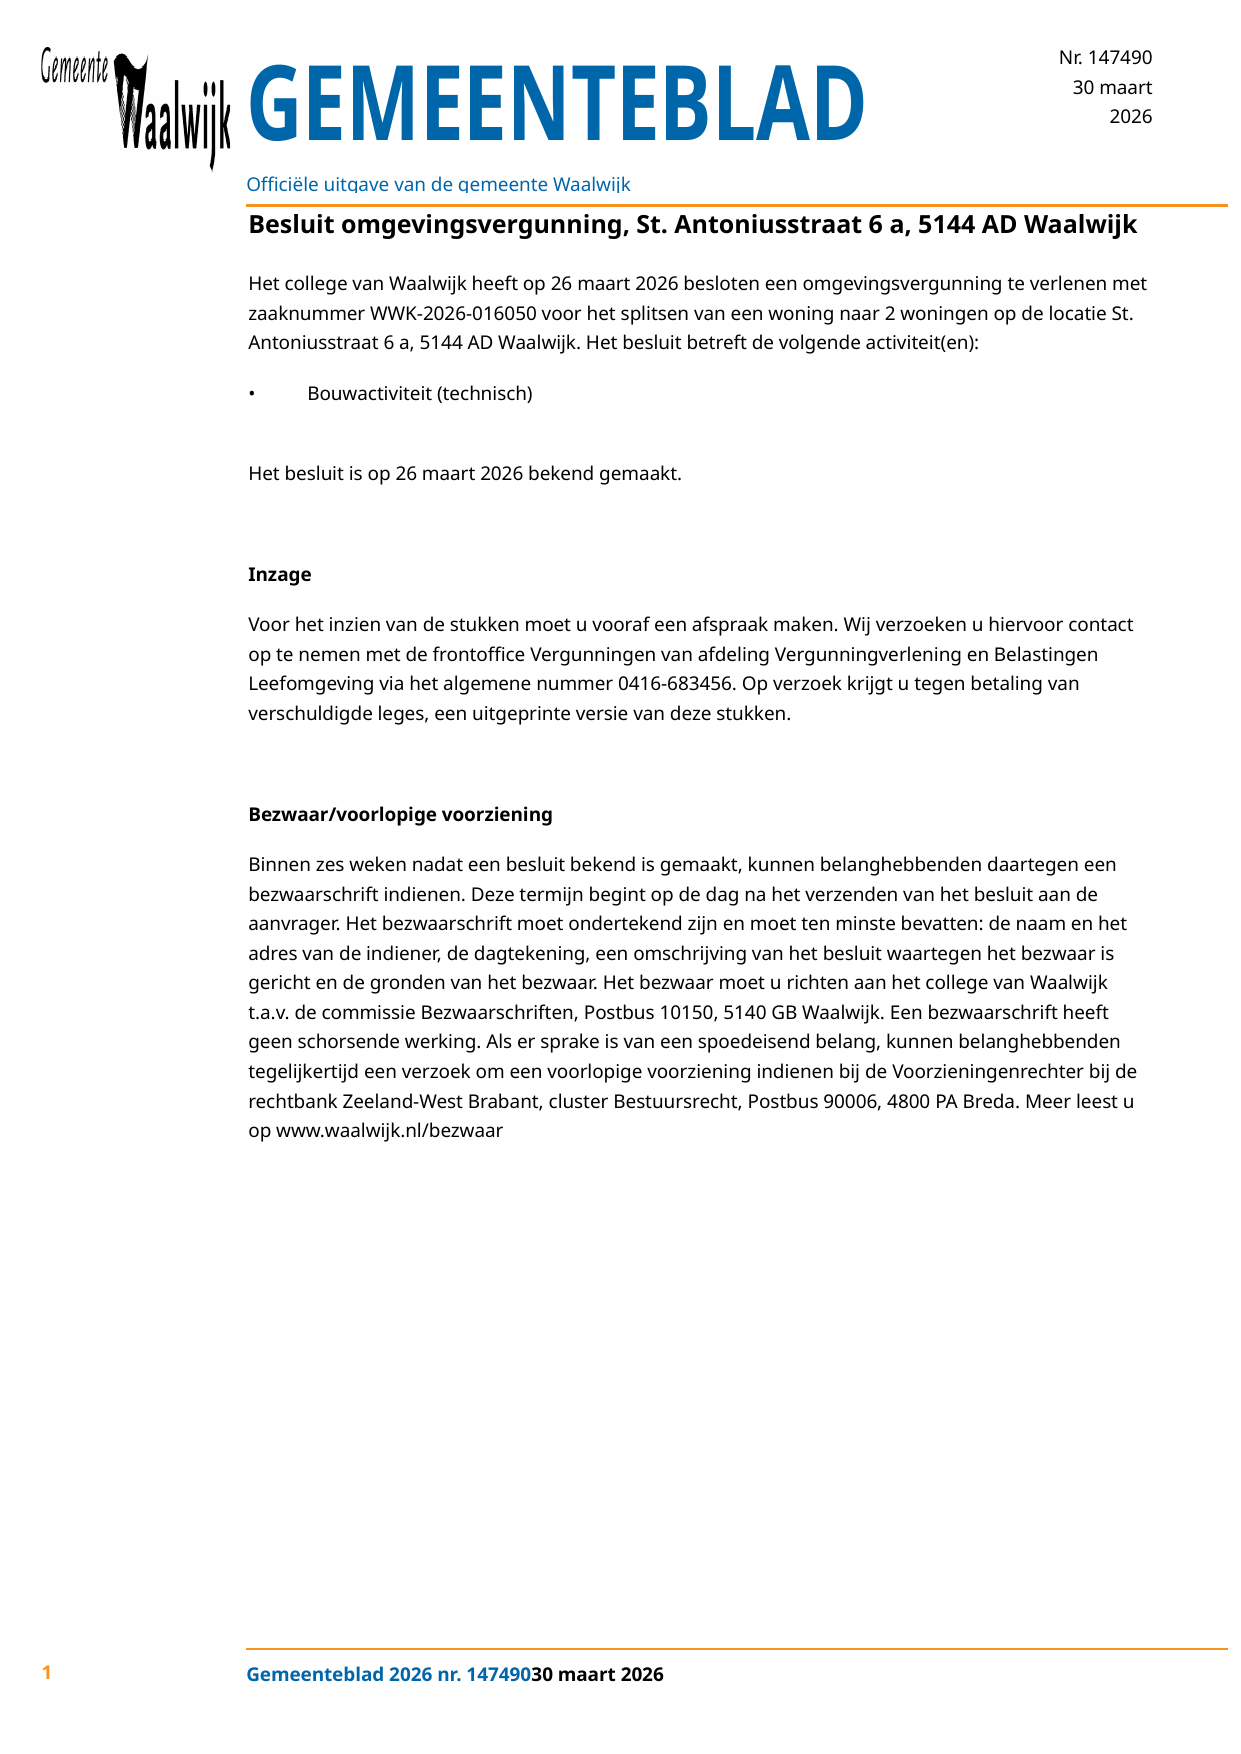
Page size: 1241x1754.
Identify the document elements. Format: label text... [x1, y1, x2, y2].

text Binnen zes weken nadat een besluit bekend is gemaakt, kunnen belanghebbenden daartegen een bezwaarschrift indienen. Deze termijn begint op de dag na het verzenden van het besluit aan de aanvrager. Het bezwaarschrift moet ondertekend zijn en moet ten minste bevatten: de naam en het adres van de indiener, de dagtekening, een omschrijving van het besluit waartegen het bezwaar is gericht en de gronden van het bezwaar. Het bezwaar moet u richten aan het college van Waalwijk t.a.v. de commissie Bezwaarschriften, Postbus 10150, 5140 GB Waalwijk. Een bezwaarschrift heeft geen schorsende werking. Als er sprake is van een spoedeisend belang, kunnen belanghebbenden tegelijkertijd een verzoek om een voorlopige voorziening indienen bij de Voorzieningenrechter bij de rechtbank Zeeland-West Brabant, cluster Bestuursrecht, Postbus 90006, 4800 PA Breda. Meer leest u op www.waalwijk.nl/bezwaar [248, 851, 1152, 1143]
list Bouwactiviteit (technisch) [248, 380, 1152, 406]
text Het college van Waalwijk heeft op 26 maart 2026 besloten een omgevingsvergunning te verlenen met zaaknummer WWK-2026-016050 voor het splitsen van een woning naar 2 woningen op de locatie St. Antoniusstraat 6 a, 5144 AD Waalwijk. Het besluit betreft de volgende activiteit(en): [248, 270, 1152, 355]
text Inzage [248, 561, 1152, 586]
text Voor het inzien van de stukken moet u vooraf een afspraak maken. Wij verzoeken u hiervoor contact op te nemen met de frontoffice Vergunningen van afdeling Vergunningverlening en Belastingen Leefomgeving via het algemene nummer 0416-683456. Op verzoek krijgt u tegen betaling van verschuldigde leges, een uitgeprinte versie van deze stukken. [248, 611, 1152, 726]
picture [41, 47, 231, 172]
text Het besluit is op 26 maart 2026 bekend gemaakt. [248, 460, 1152, 486]
text Besluit omgevingsvergunning, St. Antoniusstraat 6 a, 5144 AD Waalwijk [248, 207, 1152, 241]
text Bezwaar/voorlopige voorziening [248, 801, 1152, 826]
